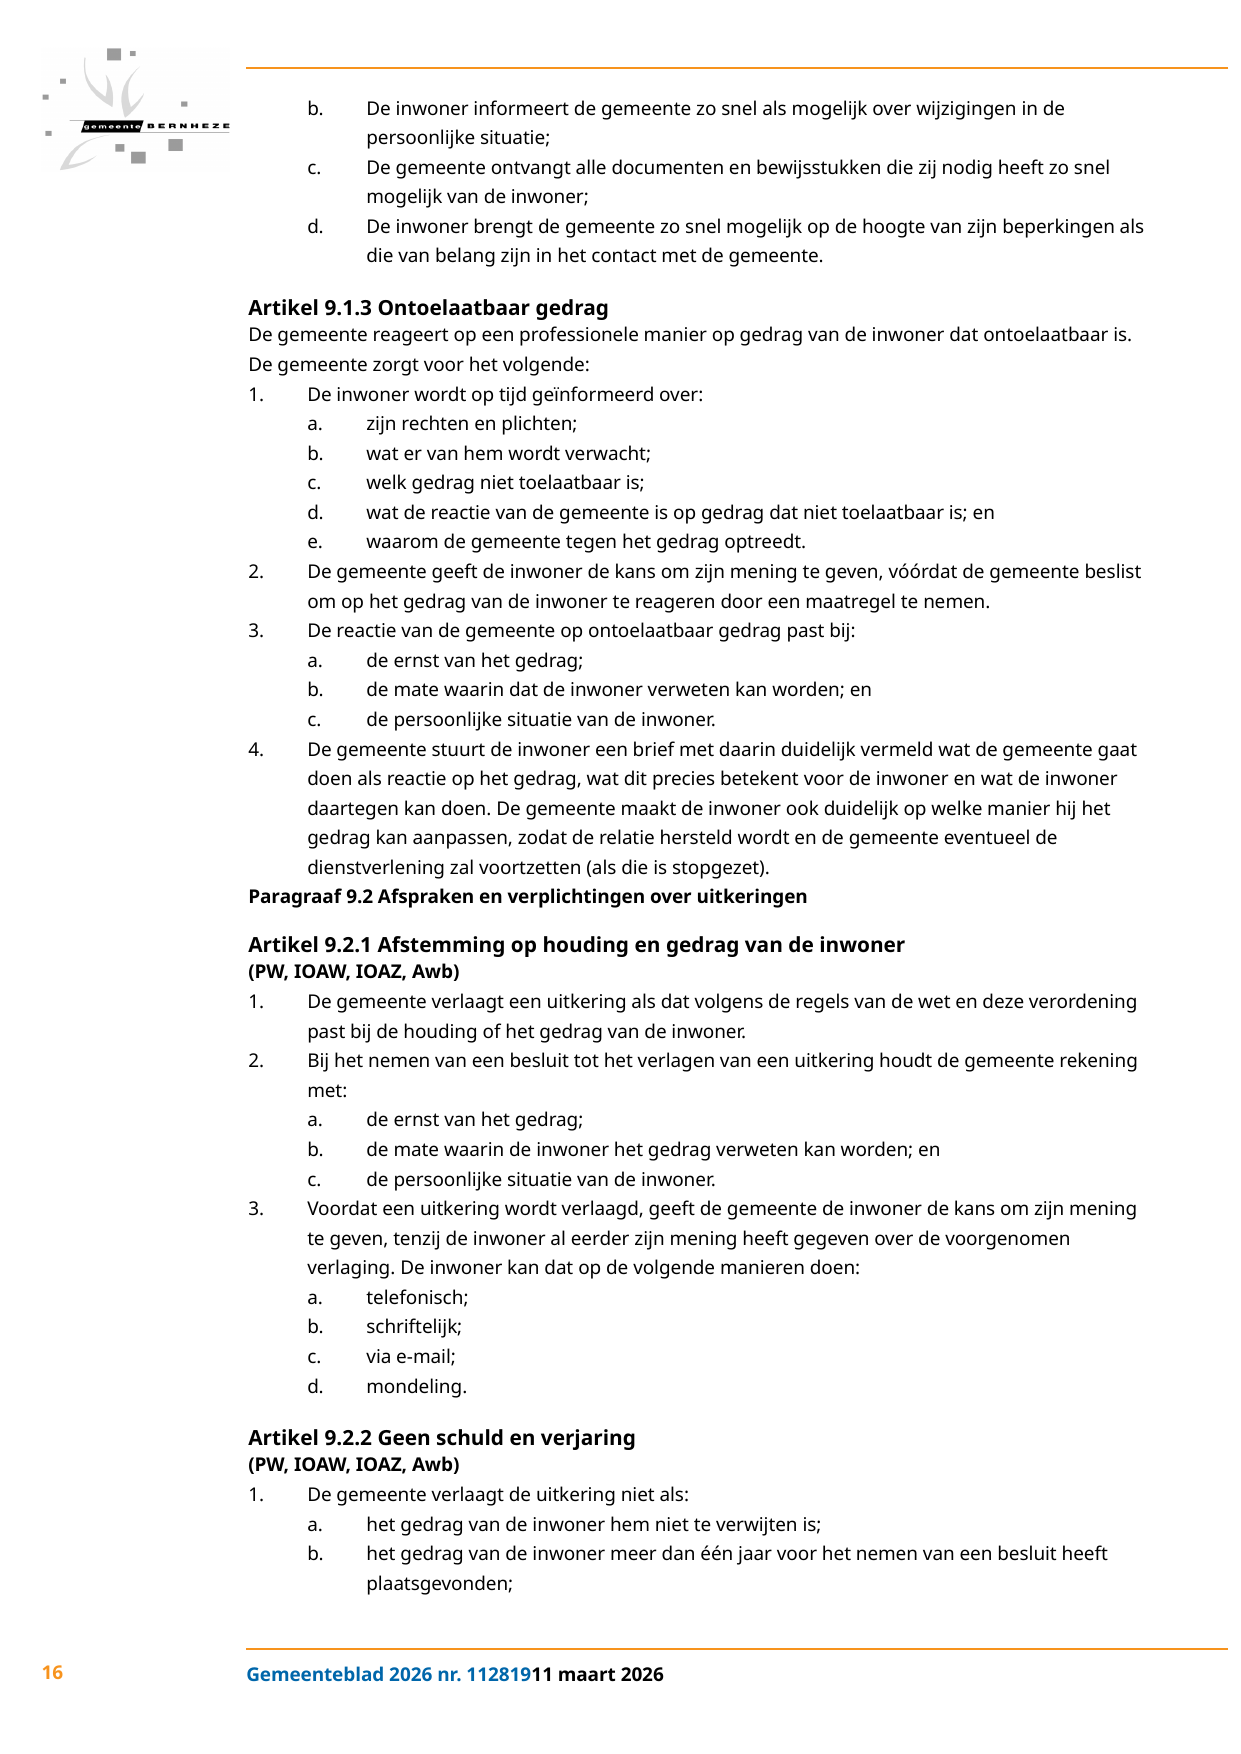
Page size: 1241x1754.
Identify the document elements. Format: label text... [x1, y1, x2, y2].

list schriftelijk; [307, 1314, 1152, 1339]
list Bij het nemen van een besluit tot het verlagen van een uitkering houdt de gemeente rekening met: [248, 1047, 1152, 1103]
text (PW, IOAW, IOAZ, Awb) [248, 1452, 1152, 1477]
list De inwoner brengt de gemeente zo snel mogelijk op de hoogte van zijn beperkingen als die van belang zijn in het contact met de gemeente. [307, 213, 1152, 268]
list De inwoner wordt op tijd geïnformeerd over: [248, 381, 1152, 406]
list De reactie van de gemeente op ontoelaatbaar gedrag past bij: [248, 617, 1152, 643]
list de persoonlijke situatie van de inwoner. [307, 1166, 1152, 1191]
picture [41, 47, 231, 172]
list De gemeente stuurt de inwoner een brief met daarin duidelijk vermeld wat de gemeente gaat doen als reactie op het gedrag, wat dit precies betekent voor de inwoner en wat de inwoner daartegen kan doen. De gemeente maakt de inwoner ook duidelijk op welke manier hij het gedrag kan aanpassen, zodat de relatie hersteld wordt en de gemeente eventueel de dienstverlening zal voortzetten (als die is stopgezet). [248, 736, 1152, 880]
list de ernst van het gedrag; [307, 647, 1152, 673]
list De gemeente verlaagt een uitkering als dat volgens de regels van de wet en deze verordening past bij de houding of het gedrag van de inwoner. [248, 988, 1152, 1043]
list mondeling. [307, 1373, 1152, 1398]
text Artikel 9.1.3 Ontoelaatbaar gedrag [248, 293, 1152, 322]
list de mate waarin de inwoner het gedrag verweten kan worden; en [307, 1136, 1152, 1162]
list Voordat een uitkering wordt verlaagd, geeft de gemeente de inwoner de kans om zijn mening te geven, tenzij de inwoner al eerder zijn mening heeft gegeven over de voorgenomen verlaging. De inwoner kan dat op de volgende manieren doen: [248, 1195, 1152, 1280]
list De gemeente verlaagt de uitkering niet als: [248, 1481, 1152, 1507]
text Artikel 9.2.2 Geen schuld en verjaring [248, 1423, 1152, 1452]
list via e-mail; [307, 1343, 1152, 1369]
list wat de reactie van de gemeente is op gedrag dat niet toelaatbaar is; en [307, 499, 1152, 525]
list zijn rechten en plichten; [307, 410, 1152, 436]
list de persoonlijke situatie van de inwoner. [307, 706, 1152, 732]
list de ernst van het gedrag; [307, 1107, 1152, 1132]
list De gemeente ontvangt alle documenten en bewijsstukken die zij nodig heeft zo snel mogelijk van de inwoner; [307, 154, 1152, 209]
text De gemeente reageert op een professionele manier op gedrag van de inwoner dat ontoelaatbaar is. De gemeente zorgt voor het volgende: [248, 322, 1152, 377]
list welk gedrag niet toelaatbaar is; [307, 469, 1152, 495]
text Artikel 9.2.1 Afstemming op houding en gedrag van de inwoner [248, 930, 1152, 959]
list telefonisch; [307, 1284, 1152, 1310]
list het gedrag van de inwoner hem niet te verwijten is; [307, 1511, 1152, 1537]
list De inwoner informeert de gemeente zo snel als mogelijk over wijzigingen in de persoonlijke situatie; [307, 95, 1152, 150]
list De gemeente geeft de inwoner de kans om zijn mening te geven, vóórdat de gemeente beslist om op het gedrag van de inwoner te reageren door een maatregel te nemen. [248, 558, 1152, 613]
list wat er van hem wordt verwacht; [307, 440, 1152, 466]
list de mate waarin dat de inwoner verweten kan worden; en [307, 677, 1152, 702]
list het gedrag van de inwoner meer dan één jaar voor het nemen van een besluit heeft plaatsgevonden; [307, 1540, 1152, 1596]
list waarom de gemeente tegen het gedrag optreedt. [307, 529, 1152, 554]
text (PW, IOAW, IOAZ, Awb) [248, 959, 1152, 984]
text Paragraaf 9.2 Afspraken en verplichtingen over uitkeringen [248, 884, 1152, 909]
